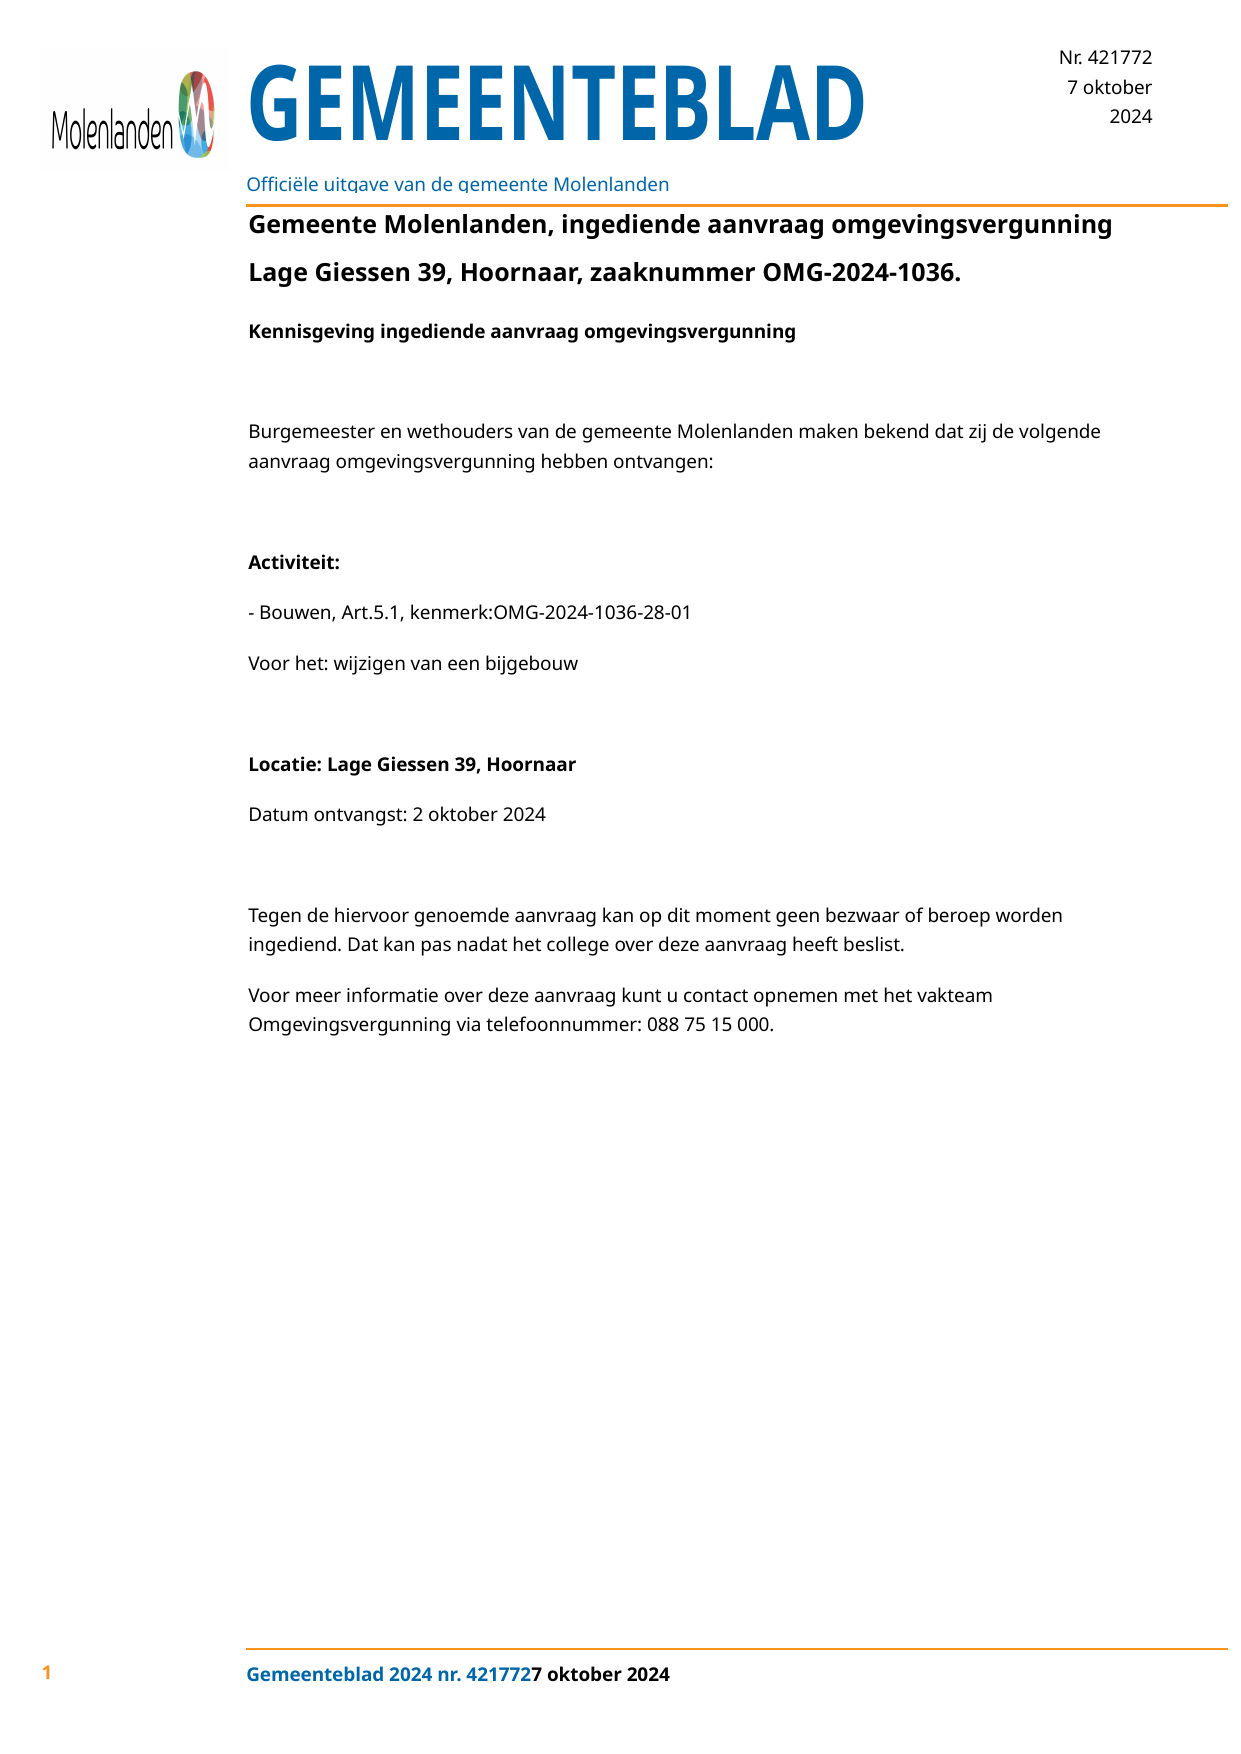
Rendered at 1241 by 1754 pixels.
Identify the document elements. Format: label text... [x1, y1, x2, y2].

text Burgemeester en wethouders van de gemeente Molenlanden maken bekend dat zij de volgende aanvraag omgevingsvergunning hebben ontvangen: [248, 419, 1152, 474]
text Voor meer informatie over deze aanvraag kunt u contact opnemen met het vakteam Omgevingsvergunning via telefoonnummer: 088 75 15 000. [248, 982, 1152, 1037]
text Locatie: Lage Giessen 39, Hoornaar [248, 751, 1152, 777]
text Voor het: wijzigen van een bijgebouw [248, 650, 1152, 676]
text Gemeente Molenlanden, ingediende aanvraag omgevingsvergunning Lage Giessen 39, Hoornaar, zaaknummer OMG-2024-1036. [248, 207, 1152, 288]
text Activiteit: [248, 549, 1152, 575]
text Tegen de hiervoor genoemde aanvraag kan op dit moment geen bezwaar of beroep worden ingediend. Dat kan pas nadat het college over deze aanvraag heeft beslist. [248, 902, 1152, 957]
text Kennisgeving ingediende aanvraag omgevingsvergunning [248, 318, 1152, 344]
picture [41, 47, 231, 172]
text Datum ontvangst: 2 oktober 2024 [248, 801, 1152, 827]
text - Bouwen, Art.5.1, kenmerk:OMG-2024-1036-28-01 [248, 599, 1152, 625]
